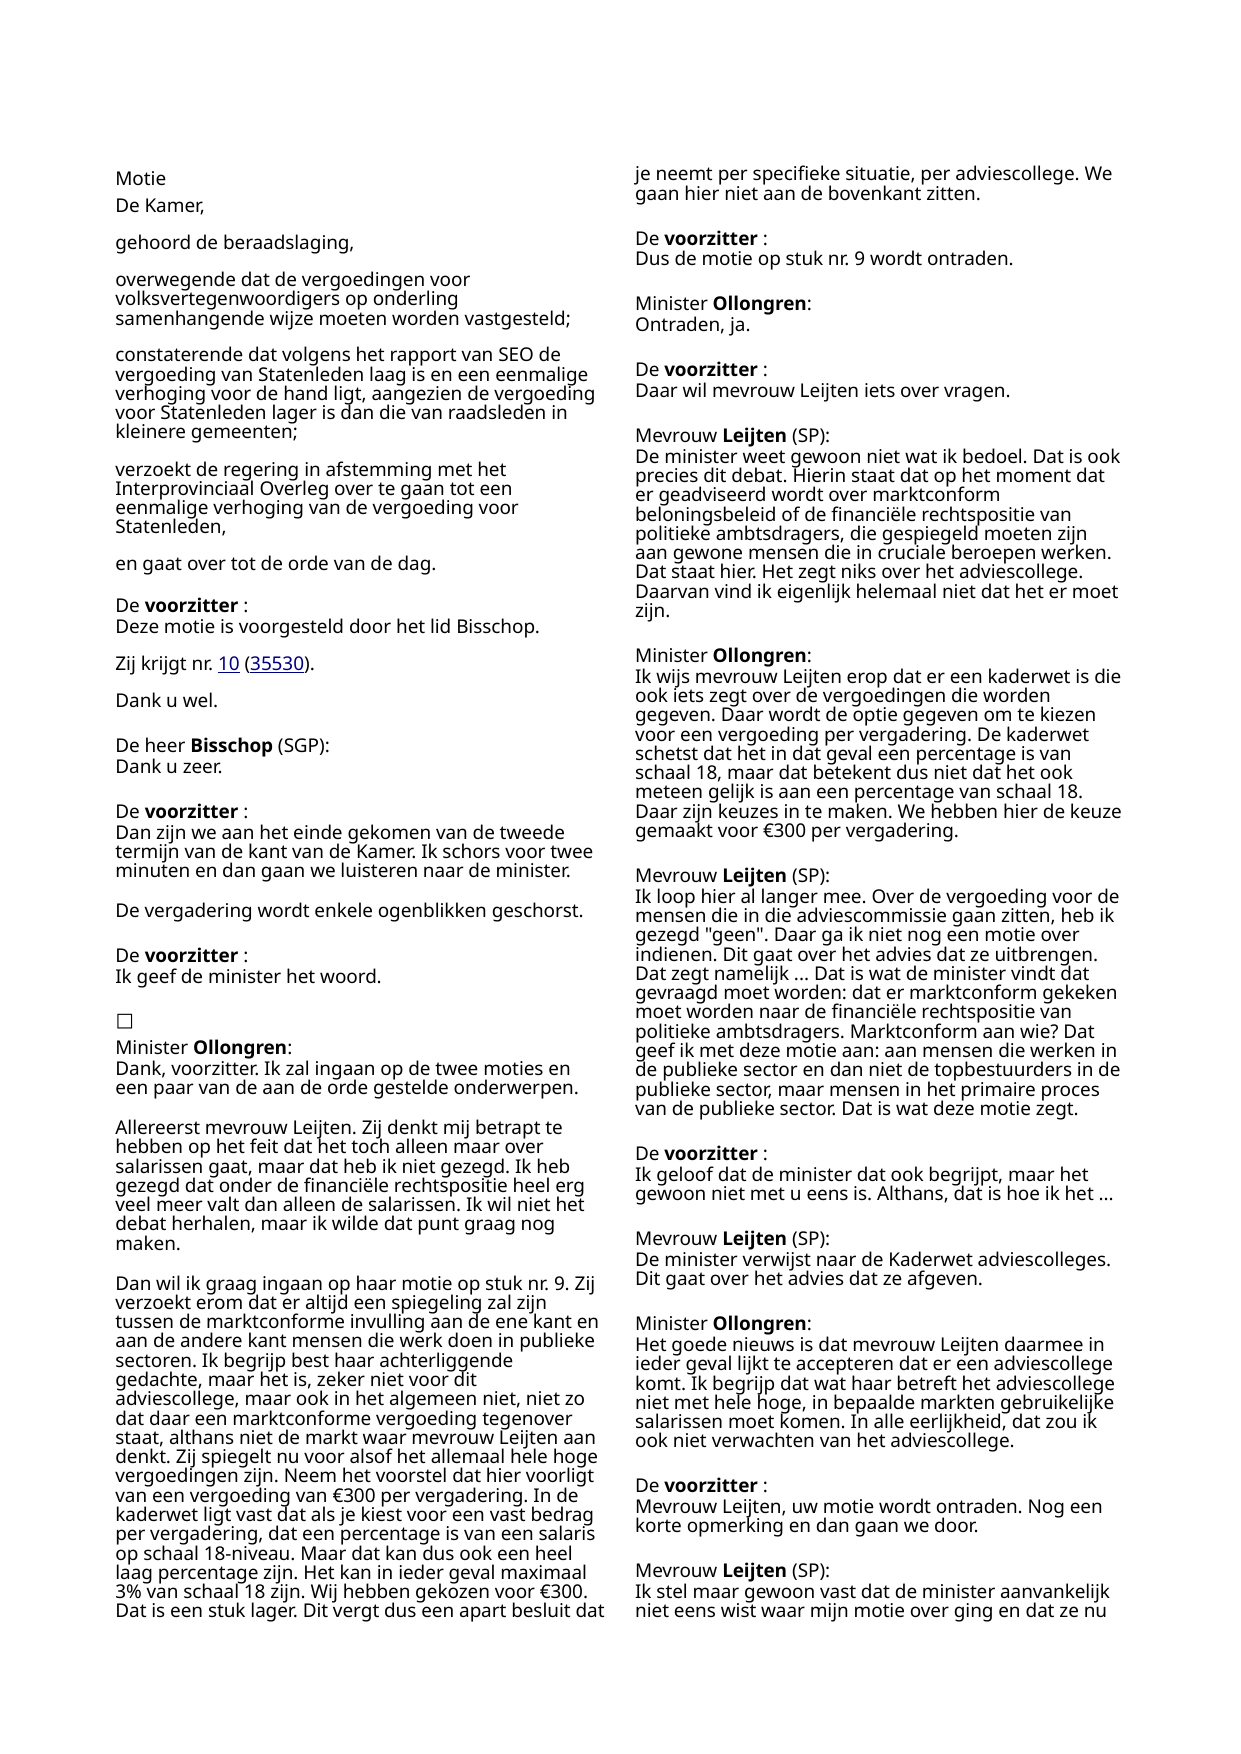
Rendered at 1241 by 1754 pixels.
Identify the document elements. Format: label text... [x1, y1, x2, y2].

text verzoekt de regering in afstemming met het Interprovinciaal Overleg over te gaan tot een eenmalige verhoging van de vergoeding voor Statenleden, [115, 461, 605, 538]
text Dus de motie op stuk nr. 9 wordt ontraden. [635, 250, 1125, 270]
text gehoord de beraadslaging, [115, 234, 605, 253]
text Allereerst mevrouw Leijten. Zij denkt mij betrapt te hebben op het feit dat het toch alleen maar over salarissen gaat, maar dat heb ik niet gezegd. Ik heb gezegd dat onder de financiële rechtspositie heel erg veel meer valt dan alleen de salarissen. Ik wil niet het debat herhalen, maar ik wilde dat punt graag nog maken. [115, 1119, 605, 1254]
text De voorzitter : [635, 1140, 1125, 1166]
text Dank u zeer. [115, 758, 605, 777]
text Dan wil ik graag ingaan op haar motie op stuk nr. 9. Zij verzoekt erom dat er altijd een spiegeling zal zijn tussen de marktconforme invulling aan de ene kant en aan de andere kant mensen die werk doen in publieke sectoren. Ik begrijp best haar achterliggende gedachte, maar het is, zeker niet voor dit adviescollege, maar ook in het algemeen niet, niet zo dat daar een marktconforme vergoeding tegenover staat, althans niet de markt waar mevrouw Leijten aan denkt. Zij spiegelt nu voor alsof het allemaal hele hoge vergoedingen zijn. Neem het voorstel dat hier voorligt van een vergoeding van €300 per vergadering. In de kaderwet ligt vast dat als je kiest voor een vast bedrag per vergadering, dat een percentage is van een salaris op schaal 18-niveau. Maar dat kan dus ook een heel laag percentage zijn. Het kan in ieder geval maximaal 3% van schaal 18 zijn. Wij hebben gekozen voor €300. Dat is een stuk lager. Dit vergt dus een apart besluit dat [115, 1275, 605, 1622]
text Mevrouw Leijten (SP): [635, 422, 1125, 448]
text Daar wil mevrouw Leijten iets over vragen. [635, 382, 1125, 401]
text Ik geef de minister het woord. [115, 968, 605, 987]
text Mevrouw Leijten (SP): [635, 1225, 1125, 1251]
text Deze motie is voorgesteld door het lid Bisschop. [115, 618, 605, 637]
text constaterende dat volgens het rapport van SEO de vergoeding van Statenleden laag is en een eenmalige verhoging voor de hand ligt, aangezien de vergoeding voor Statenleden lager is dan die van raadsleden in kleinere gemeenten; [115, 346, 605, 443]
text Dan zijn we aan het einde gekomen van de tweede termijn van de kant van de Kamer. Ik schors voor twee minuten en dan gaan we luisteren naar de minister. [115, 824, 605, 882]
text De minister weet gewoon niet wat ik bedoel. Dat is ook precies dit debat. Hierin staat dat op het moment dat er geadviseerd wordt over marktconform beloningsbeleid of de financiële rechtspositie van politieke ambtsdragers, die gespiegeld moeten zijn aan gewone mensen die in cruciale beroepen werken. Dat staat hier. Het zegt niks over het adviescollege. Daarvan vind ik eigenlijk helemaal niet dat het er moet zijn. [635, 448, 1125, 621]
text De voorzitter : [635, 356, 1125, 382]
text De minister verwijst naar de Kaderwet adviescolleges. Dit gaat over het advies dat ze afgeven. [635, 1251, 1125, 1289]
text De vergadering wordt enkele ogenblikken geschorst. [115, 902, 605, 922]
text De voorzitter : [635, 1472, 1125, 1498]
text Het goede nieuws is dat mevrouw Leijten daarmee in ieder geval lijkt te accepteren dat er een adviescollege komt. Ik begrijp dat wat haar betreft het adviescollege niet met hele hoge, in bepaalde markten gebruikelijke salarissen moet komen. In alle eerlijkheid, dat zou ik ook niet verwachten van het adviescollege. [635, 1336, 1125, 1452]
text Ik stel maar gewoon vast dat de minister aanvankelijk niet eens wist waar mijn motie over ging en dat ze nu [635, 1583, 1125, 1622]
text De voorzitter : [115, 942, 605, 968]
text Ik wijs mevrouw Leijten erop dat er een kaderwet is die ook iets zegt over de vergoedingen die worden gegeven. Daar wordt de optie gegeven om te kiezen voor een vergoeding per vergadering. De kaderwet schetst dat het in dat geval een percentage is van schaal 18, maar dat betekent dus niet dat het ook meteen gelijk is aan een percentage van schaal 18. Daar zijn keuzes in te maken. We hebben hier de keuze gemaakt voor €300 per vergadering. [635, 668, 1125, 841]
text Dank, voorzitter. Ik zal ingaan op de twee moties en een paar van de aan de orde gestelde onderwerpen. [115, 1060, 605, 1098]
text De heer Bisschop (SGP): [115, 732, 605, 758]
text Dank u wel. [115, 692, 605, 711]
text Minister Ollongren: [635, 291, 1125, 316]
text Ik geloof dat de minister dat ook begrijpt, maar het gewoon niet met u eens is. Althans, dat is hoe ik het ... [635, 1166, 1125, 1204]
text Mevrouw Leijten, uw motie wordt ontraden. Nog een korte opmerking en dan gaan we door. [635, 1498, 1125, 1537]
text je neemt per specifieke situatie, per adviescollege. We gaan hier niet aan de bovenkant zitten. [635, 165, 1125, 204]
text De Kamer, [115, 197, 605, 216]
text Minister Ollongren: [635, 642, 1125, 668]
text Mevrouw Leijten (SP): [635, 862, 1125, 888]
text Ontraden, ja. [635, 316, 1125, 336]
text overwegende dat de vergoedingen voor volksvertegenwoordigers op onderling samenhangende wijze moeten worden vastgesteld; [115, 271, 605, 329]
text en gaat over tot de orde van de dag. [115, 555, 605, 574]
text ⬜ [115, 1008, 605, 1034]
text De voorzitter : [115, 798, 605, 824]
text Motie [115, 165, 605, 191]
text Zij krijgt nr. 10 (35530). [115, 655, 605, 674]
text De voorzitter : [115, 592, 605, 618]
text De voorzitter : [635, 225, 1125, 250]
text Mevrouw Leijten (SP): [635, 1557, 1125, 1583]
text Ik loop hier al langer mee. Over de vergoeding voor de mensen die in die adviescommissie gaan zitten, heb ik gezegd "geen". Daar ga ik niet nog een motie over indienen. Dit gaat over het advies dat ze uitbrengen. Dat zegt namelijk ... Dat is wat de minister vindt dat gevraagd moet worden: dat er marktconform gekeken moet worden naar de financiële rechtspositie van politieke ambtsdragers. Marktconform aan wie? Dat geef ik met deze motie aan: aan mensen die werken in de publieke sector en dan niet de topbestuurders in de publieke sector, maar mensen in het primaire proces van de publieke sector. Dat is wat deze motie zegt. [635, 888, 1125, 1119]
text Minister Ollongren: [115, 1034, 605, 1060]
text Minister Ollongren: [635, 1310, 1125, 1336]
